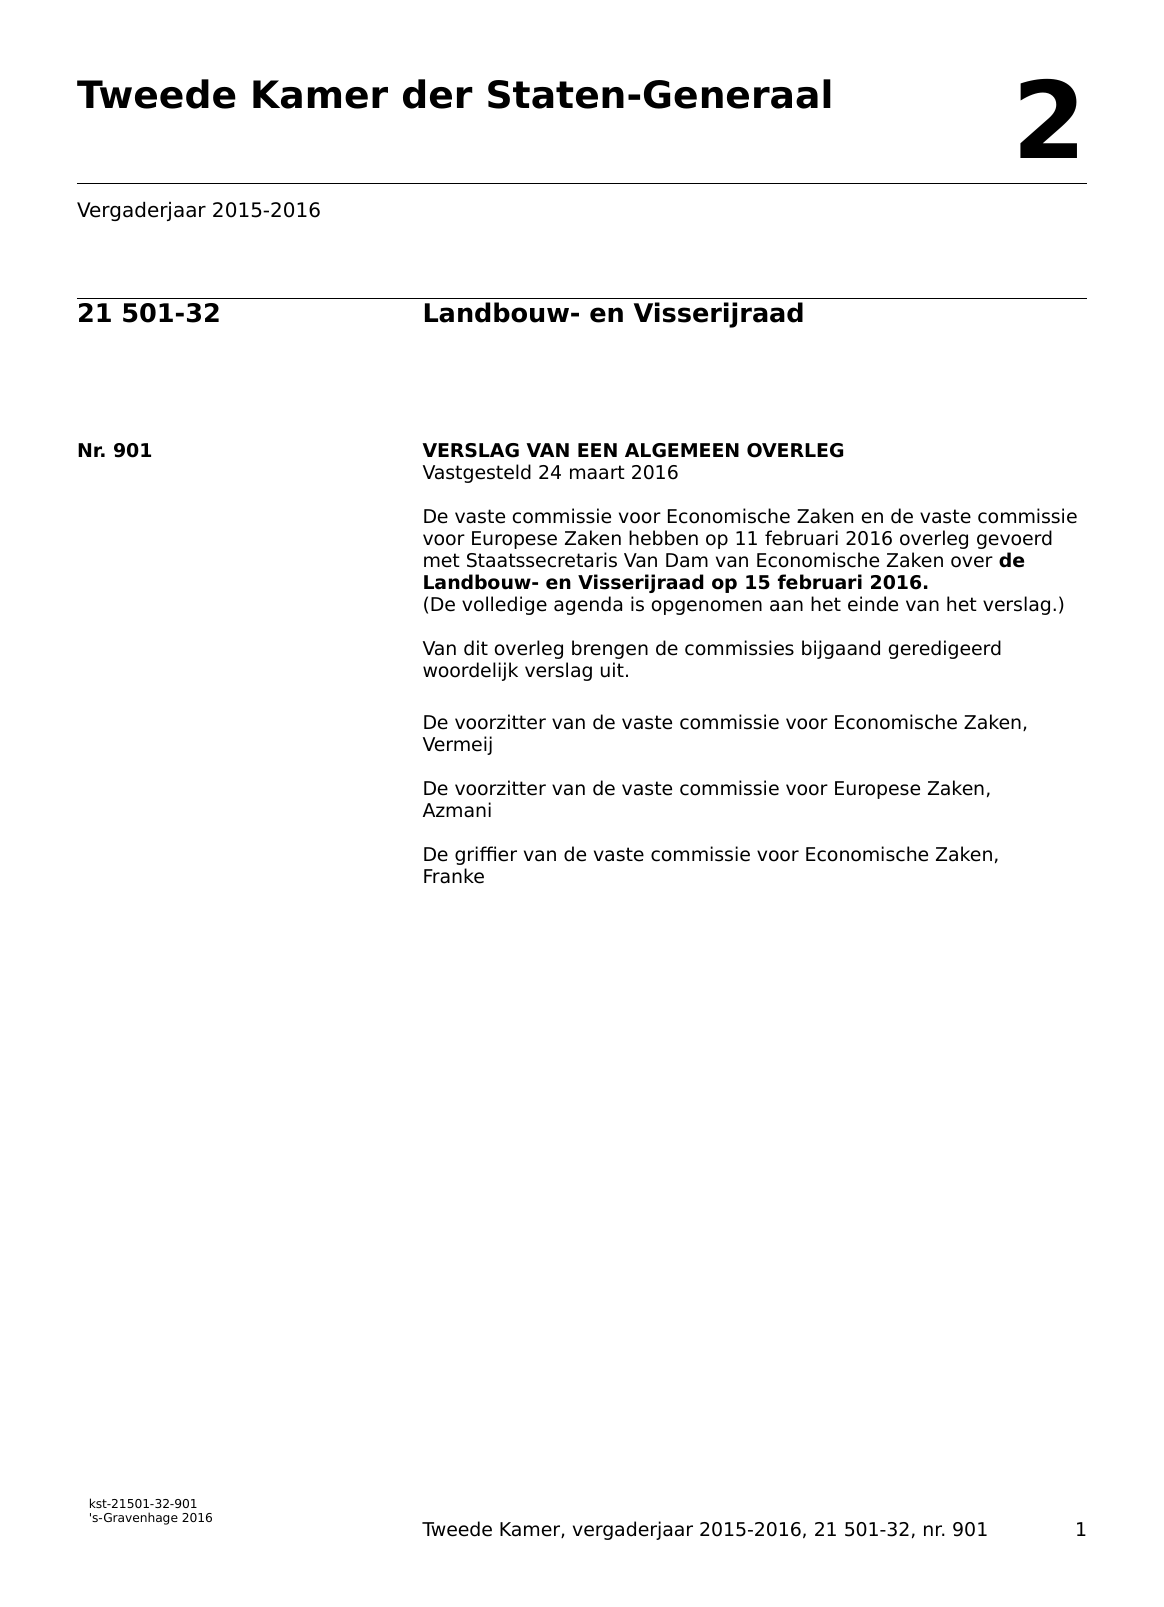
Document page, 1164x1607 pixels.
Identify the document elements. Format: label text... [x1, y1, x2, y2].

text Vastgesteld 24 maart 2016 [422, 462, 1087, 484]
text De voorzitter van de vaste commissie voor Economische Zaken, Vermeij [422, 712, 1087, 756]
text De voorzitter van de vaste commissie voor Europese Zaken, Azmani [422, 778, 1087, 822]
table_header 2 [886, 59, 1087, 183]
text kst-21501-32-901 [88, 1497, 323, 1511]
text (De volledige agenda is opgenomen aan het einde van het verslag.) [422, 594, 1087, 616]
table_header Tweede Kamer der Staten-Generaal [77, 59, 886, 183]
text Van dit overleg brengen de commissies bijgaand geredigeerd woordelijk verslag uit. [422, 638, 1087, 682]
text 's-Gravenhage 2016 [88, 1511, 323, 1525]
subtitle 21 501-32 Landbouw- en Visserijraad [77, 299, 1087, 329]
subtitle Nr. 901 VERSLAG VAN EEN ALGEMEEN OVERLEG [77, 440, 1087, 462]
table_cell Vergaderjaar 2015-2016 [77, 184, 1087, 298]
text De griffier van de vaste commissie voor Economische Zaken, Franke [422, 844, 1087, 888]
text De vaste commissie voor Economische Zaken en de vaste commissie voor Europese Zaken hebben op 11 februari 2016 overleg gevoerd met Staatssecretaris Van Dam van Economische Zaken over de Landbouw- en Visserijraad op 15 februari 2016. [422, 506, 1087, 594]
